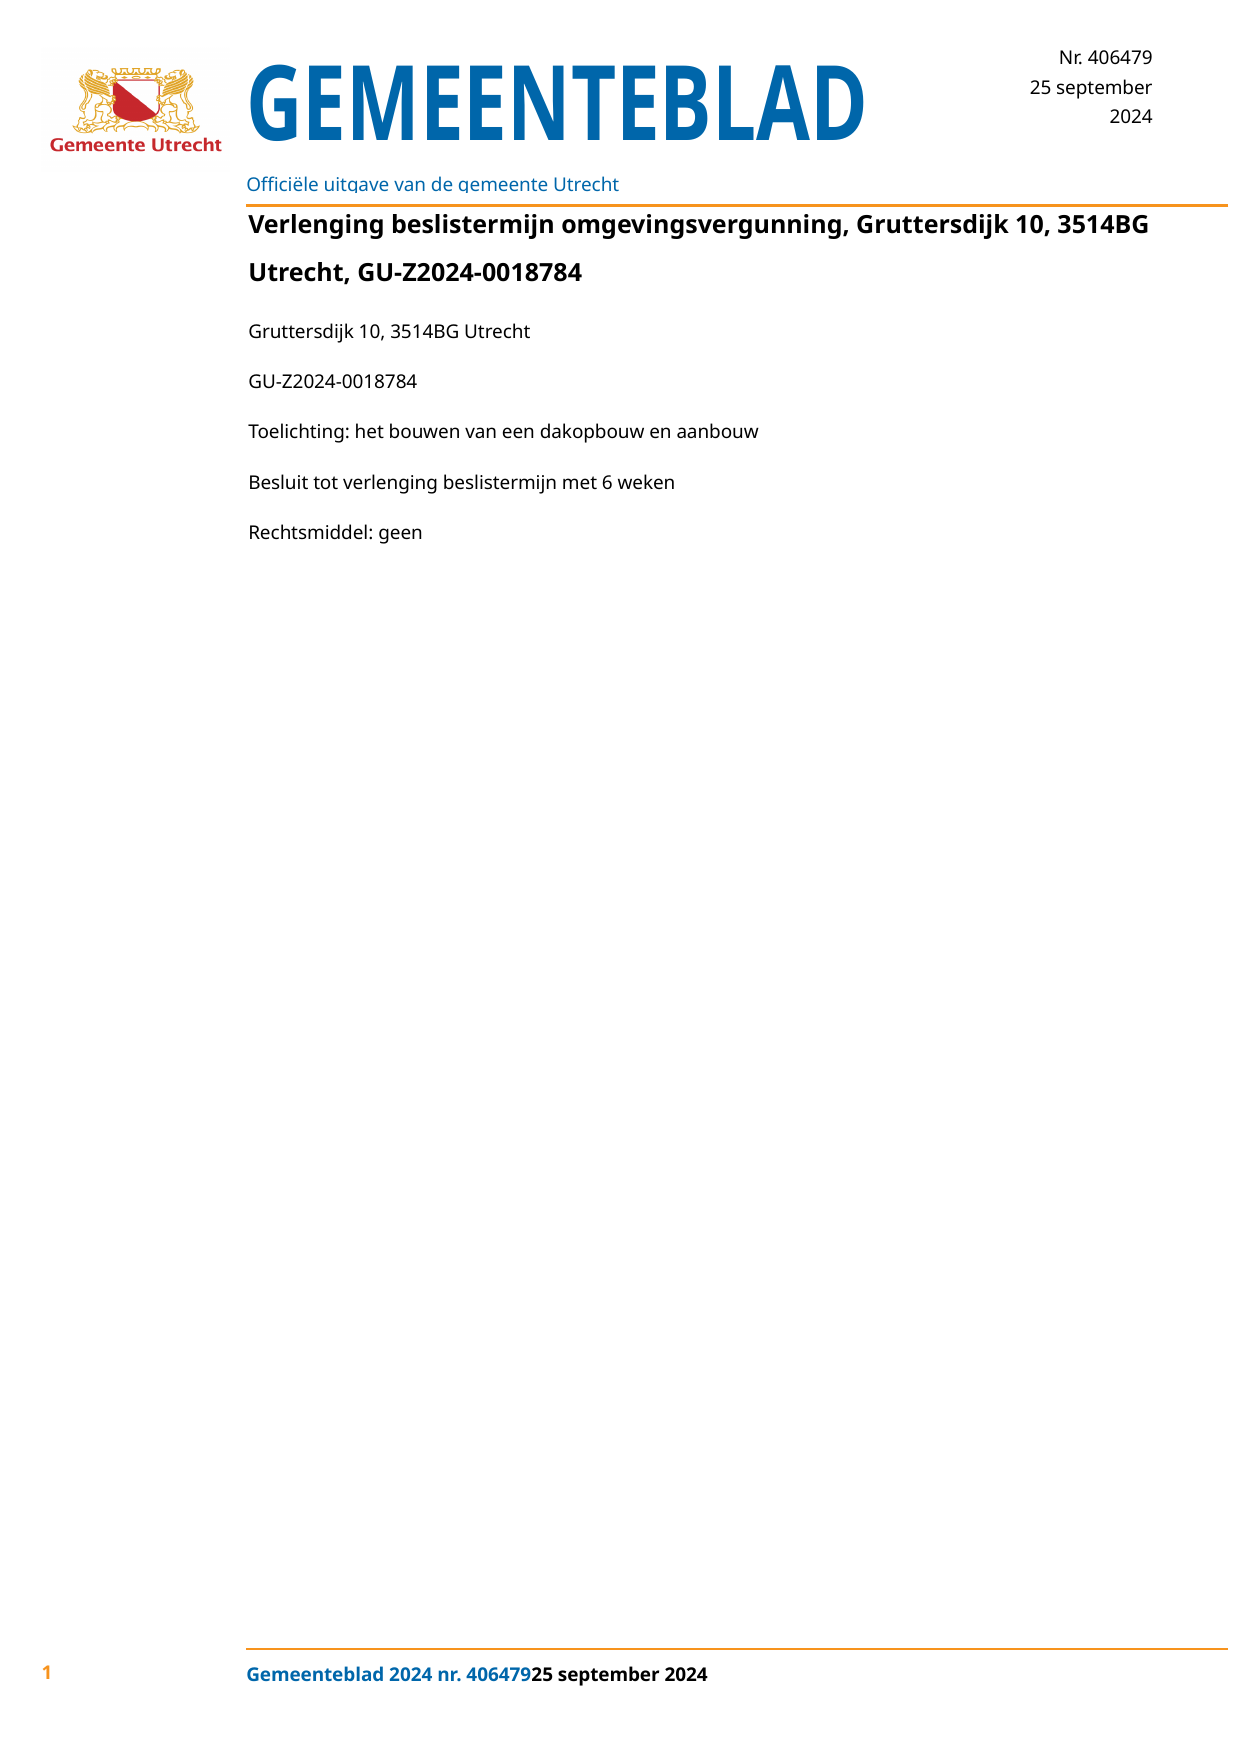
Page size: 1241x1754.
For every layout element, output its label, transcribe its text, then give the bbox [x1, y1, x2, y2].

text Toelichting: het bouwen van een dakopbouw en aanbouw [248, 419, 1152, 444]
text Gruttersdijk 10, 3514BG Utrecht [248, 318, 1152, 344]
text Rechtsmiddel: geen [248, 519, 1152, 545]
text GU-Z2024-0018784 [248, 368, 1152, 394]
text Besluit tot verlenging beslistermijn met 6 weken [248, 469, 1152, 495]
picture [41, 47, 231, 172]
text Verlenging beslistermijn omgevingsvergunning, Gruttersdijk 10, 3514BG Utrecht, GU-Z2024-0018784 [248, 207, 1152, 288]
